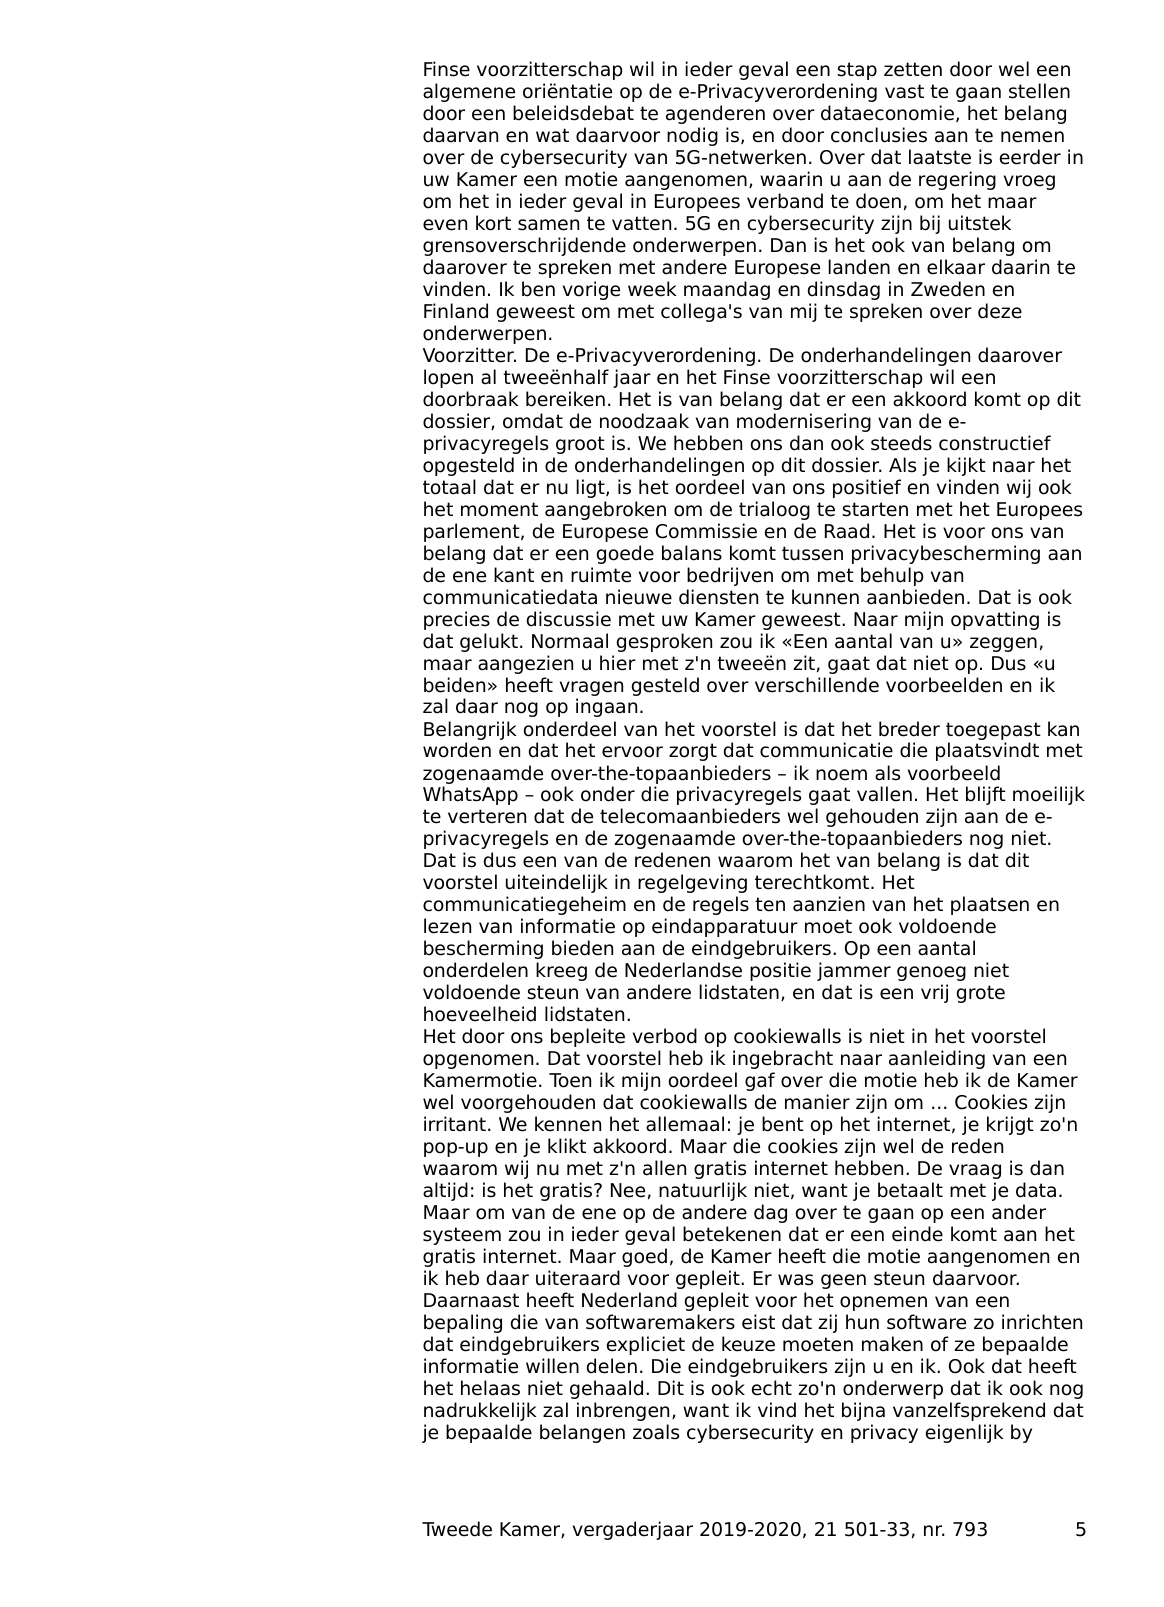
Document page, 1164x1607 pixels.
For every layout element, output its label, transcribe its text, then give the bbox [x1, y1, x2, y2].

text Finse voorzitterschap wil in ieder geval een stap zetten door wel een algemene oriëntatie op de e-Privacyverordening vast te gaan stellen door een beleidsdebat te agenderen over dataeconomie, het belang daarvan en wat daarvoor nodig is, en door conclusies aan te nemen over de cybersecurity van 5G-netwerken. Over dat laatste is eerder in uw Kamer een motie aangenomen, waarin u aan de regering vroeg om het in ieder geval in Europees verband te doen, om het maar even kort samen te vatten. 5G en cybersecurity zijn bij uitstek grensoverschrijdende onderwerpen. Dan is het ook van belang om daarover te spreken met andere Europese landen en elkaar daarin te vinden. Ik ben vorige week maandag en dinsdag in Zweden en Finland geweest om met collega's van mij te spreken over deze onderwerpen. [422, 59, 1087, 345]
text Belangrijk onderdeel van het voorstel is dat het breder toegepast kan worden en dat het ervoor zorgt dat communicatie die plaatsvindt met zogenaamde over-the-topaanbieders – ik noem als voorbeeld WhatsApp – ook onder die privacyregels gaat vallen. Het blijft moeilijk te verteren dat de telecomaanbieders wel gehouden zijn aan de e-privacyregels en de zogenaamde over-the-topaanbieders nog niet. Dat is dus een van de redenen waarom het van belang is dat dit voorstel uiteindelijk in regelgeving terechtkomt. Het communicatiegeheim en de regels ten aanzien van het plaatsen en lezen van informatie op eindapparatuur moet ook voldoende bescherming bieden aan de eindgebruikers. Op een aantal onderdelen kreeg de Nederlandse positie jammer genoeg niet voldoende steun van andere lidstaten, en dat is een vrij grote hoeveelheid lidstaten. [422, 718, 1087, 1026]
text Daarnaast heeft Nederland gepleit voor het opnemen van een bepaling die van softwaremakers eist dat zij hun software zo inrichten dat eindgebruikers expliciet de keuze moeten maken of ze bepaalde informatie willen delen. Die eindgebruikers zijn u en ik. Ook dat heeft het helaas niet gehaald. Dit is ook echt zo'n onderwerp dat ik ook nog nadrukkelijk zal inbrengen, want ik vind het bijna vanzelfsprekend dat je bepaalde belangen zoals cybersecurity en privacy eigenlijk by [422, 1290, 1087, 1444]
text Het door ons bepleite verbod op cookiewalls is niet in het voorstel opgenomen. Dat voorstel heb ik ingebracht naar aanleiding van een Kamermotie. Toen ik mijn oordeel gaf over die motie heb ik de Kamer wel voorgehouden dat cookiewalls de manier zijn om ... Cookies zijn irritant. We kennen het allemaal: je bent op het internet, je krijgt zo'n pop-up en je klikt akkoord. Maar die cookies zijn wel de reden waarom wij nu met z'n allen gratis internet hebben. De vraag is dan altijd: is het gratis? Nee, natuurlijk niet, want je betaalt met je data. Maar om van de ene op de andere dag over te gaan op een ander systeem zou in ieder geval betekenen dat er een einde komt aan het gratis internet. Maar goed, de Kamer heeft die motie aangenomen en ik heb daar uiteraard voor gepleit. Er was geen steun daarvoor. [422, 1026, 1087, 1290]
text Voorzitter. De e-Privacyverordening. De onderhandelingen daarover lopen al tweeënhalf jaar en het Finse voorzitterschap wil een doorbraak bereiken. Het is van belang dat er een akkoord komt op dit dossier, omdat de noodzaak van modernisering van de e-privacyregels groot is. We hebben ons dan ook steeds constructief opgesteld in de onderhandelingen op dit dossier. Als je kijkt naar het totaal dat er nu ligt, is het oordeel van ons positief en vinden wij ook het moment aangebroken om de trialoog te starten met het Europees parlement, de Europese Commissie en de Raad. Het is voor ons van belang dat er een goede balans komt tussen privacybescherming aan de ene kant en ruimte voor bedrijven om met behulp van communicatiedata nieuwe diensten te kunnen aanbieden. Dat is ook precies de discussie met uw Kamer geweest. Naar mijn opvatting is dat gelukt. Normaal gesproken zou ik «Een aantal van u» zeggen, maar aangezien u hier met z'n tweeën zit, gaat dat niet op. Dus «u beiden» heeft vragen gesteld over verschillende voorbeelden en ik zal daar nog op ingaan. [422, 345, 1087, 718]
